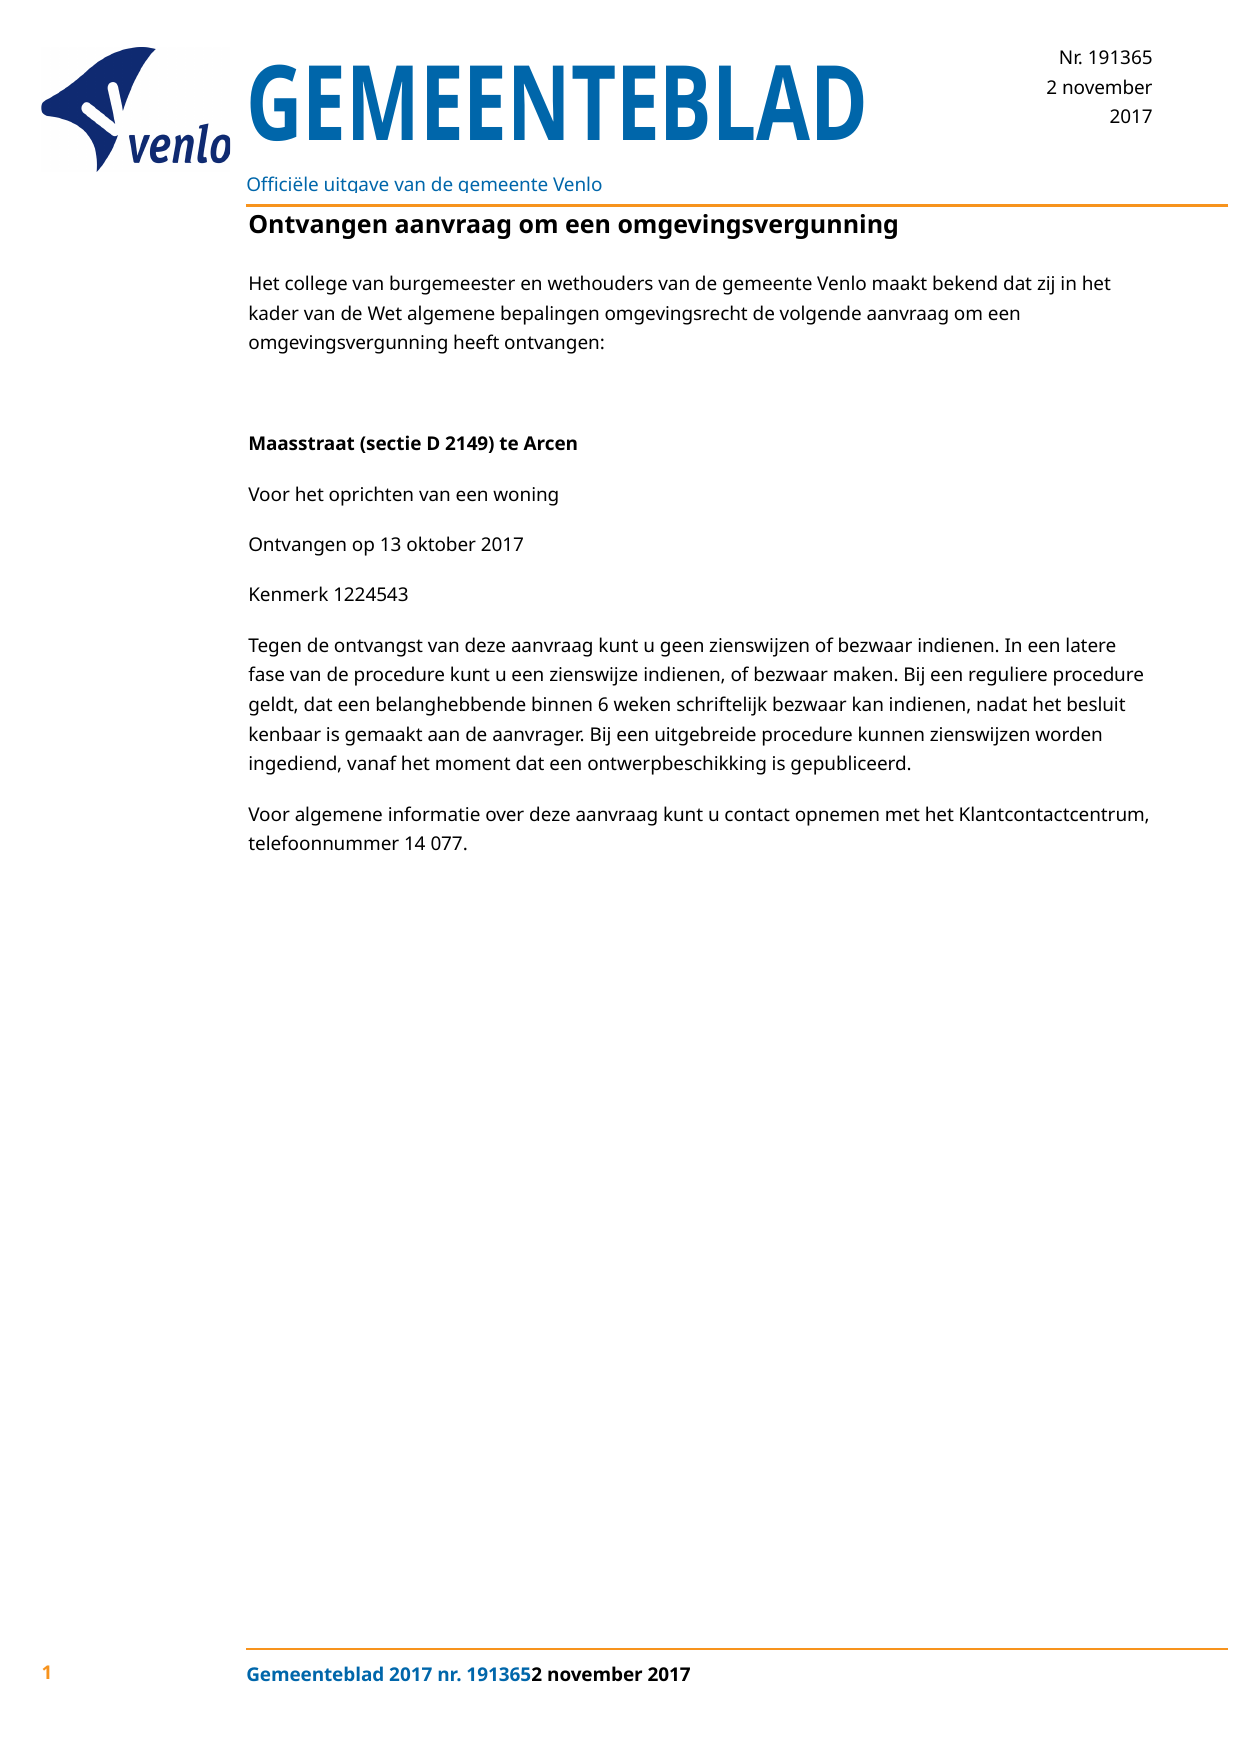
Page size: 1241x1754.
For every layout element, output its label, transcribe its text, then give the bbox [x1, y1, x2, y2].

text Ontvangen op 13 oktober 2017 [248, 531, 1152, 557]
text Voor het oprichten van een woning [248, 481, 1152, 506]
text Voor algemene informatie over deze aanvraag kunt u contact opnemen met het Klantcontactcentrum, telefoonnummer 14 077. [248, 801, 1152, 856]
text Maasstraat (sectie D 2149) te Arcen [248, 430, 1152, 456]
picture [41, 47, 231, 172]
text Kenmerk 1224543 [248, 582, 1152, 607]
text Ontvangen aanvraag om een omgevingsvergunning [248, 207, 1152, 241]
text Tegen de ontvangst van deze aanvraag kunt u geen zienswijzen of bezwaar indienen. In een latere fase van de procedure kunt u een zienswijze indienen, of bezwaar maken. Bij een reguliere procedure geldt, dat een belanghebbende binnen 6 weken schriftelijk bezwaar kan indienen, nadat het besluit kenbaar is gemaakt aan de aanvrager. Bij een uitgebreide procedure kunnen zienswijzen worden ingediend, vanaf het moment dat een ontwerpbeschikking is gepubliceerd. [248, 632, 1152, 776]
text Het college van burgemeester en wethouders van de gemeente Venlo maakt bekend dat zij in het kader van de Wet algemene bepalingen omgevingsrecht de volgende aanvraag om een omgevingsvergunning heeft ontvangen: [248, 270, 1152, 355]
